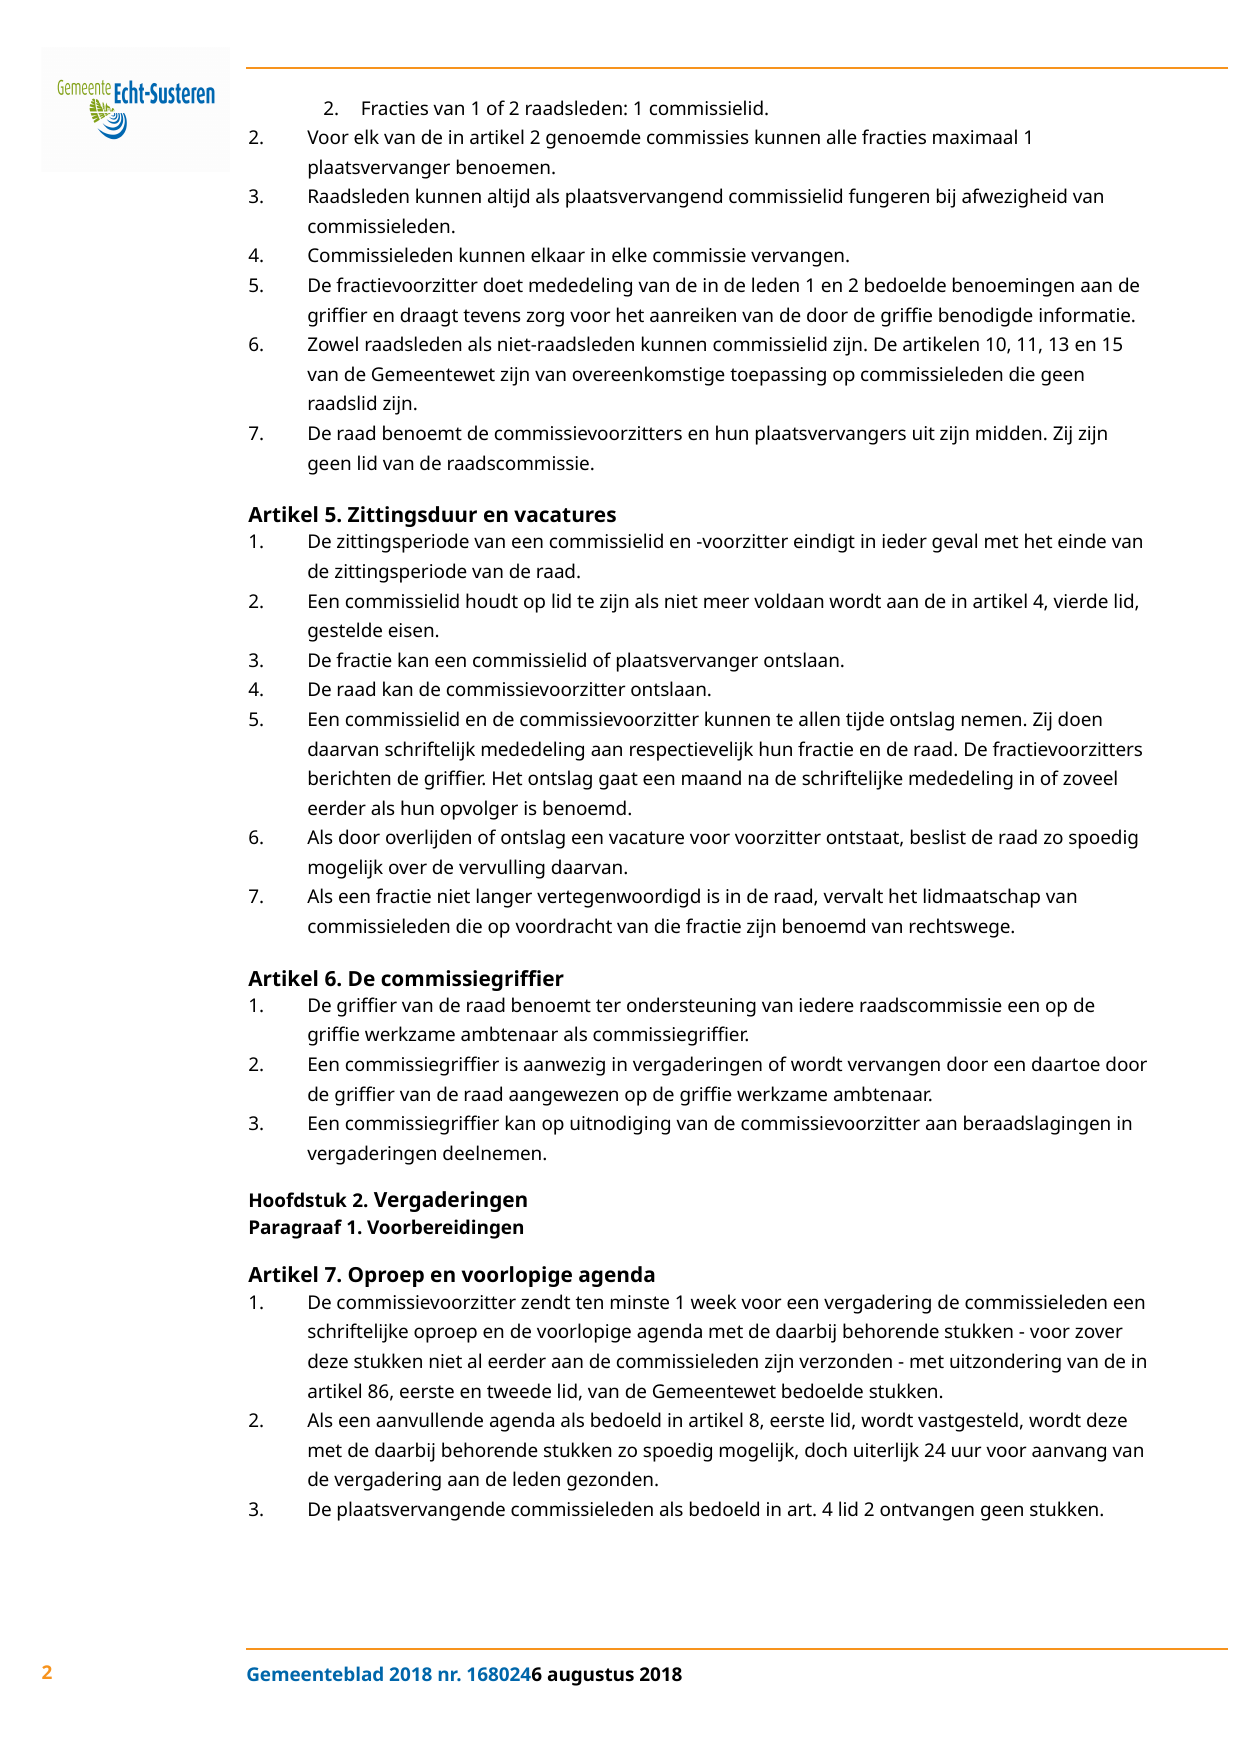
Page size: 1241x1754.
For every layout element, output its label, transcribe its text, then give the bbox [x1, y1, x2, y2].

text Artikel 6. De commissiegriffier [248, 964, 1152, 992]
list Raadsleden kunnen altijd als plaatsvervangend commissielid fungeren bij afwezigheid van commissieleden. [248, 183, 1152, 239]
list De raad kan de commissievoorzitter ontslaan. [248, 677, 1152, 702]
list Als een fractie niet langer vertegenwoordigd is in de raad, vervalt het lidmaatschap van commissieleden die op voordracht van die fractie zijn benoemd van rechtswege. [248, 884, 1152, 939]
text Artikel 7. Oproep en voorlopige agenda [248, 1261, 1152, 1289]
list Commissieleden kunnen elkaar in elke commissie vervangen. [248, 243, 1152, 268]
list De griffier van de raad benoemt ter ondersteuning van iedere raadscommissie een op de griffie werkzame ambtenaar als commissiegriffier. [248, 992, 1152, 1047]
list De plaatsvervangende commissieleden als bedoeld in art. 4 lid 2 ontvangen geen stukken. [248, 1496, 1152, 1522]
list De raad benoemt de commissievoorzitters en hun plaatsvervangers uit zijn midden. Zij zijn geen lid van de raadscommissie. [248, 420, 1152, 476]
text Hoofdstuk 2. Vergaderingen [248, 1186, 1152, 1214]
list De zittingsperiode van een commissielid en -voorzitter eindigt in ieder geval met het einde van de zittingsperiode van de raad. [248, 529, 1152, 584]
list De commissievoorzitter zendt ten minste 1 week voor een vergadering de commissieleden een schriftelijke oproep en de voorlopige agenda met de daarbij behorende stukken - voor zover deze stukken niet al eerder aan de commissieleden zijn verzonden - met uitzondering van de in artikel 86, eerste en tweede lid, van de Gemeentewet bedoelde stukken. [248, 1289, 1152, 1403]
list Een commissiegriffier kan op uitnodiging van de commissievoorzitter aan beraadslagingen in vergaderingen deelnemen. [248, 1110, 1152, 1166]
list De fractie kan een commissielid of plaatsvervanger ontslaan. [248, 647, 1152, 673]
list Voor elk van de in artikel 2 genoemde commissies kunnen alle fracties maximaal 1 plaatsvervanger benoemen. [248, 124, 1152, 180]
list Als een aanvullende agenda als bedoeld in artikel 8, eerste lid, wordt vastgesteld, wordt deze met de daarbij behorende stukken zo spoedig mogelijk, doch uiterlijk 24 uur voor aanvang van de vergadering aan de leden gezonden. [248, 1407, 1152, 1492]
text Paragraaf 1. Voorbereidingen [248, 1214, 1152, 1240]
list Zowel raadsleden als niet-raadsleden kunnen commissielid zijn. De artikelen 10, 11, 13 en 15 van de Gemeentewet zijn van overeenkomstige toepassing op commissieleden die geen raadslid zijn. [248, 331, 1152, 416]
list Een commissiegriffier is aanwezig in vergaderingen of wordt vervangen door een daartoe door de griffier van de raad aangewezen op de griffie werkzame ambtenaar. [248, 1051, 1152, 1107]
picture [41, 47, 231, 172]
text Artikel 5. Zittingsduur en vacatures [248, 500, 1152, 529]
list Als door overlijden of ontslag een vacature voor voorzitter ontstaat, beslist de raad zo spoedig mogelijk over de vervulling daarvan. [248, 824, 1152, 880]
list Fracties van 1 of 2 raadsleden: 1 commissielid. [323, 95, 1152, 121]
list Een commissielid en de commissievoorzitter kunnen te allen tijde ontslag nemen. Zij doen daarvan schriftelijk mededeling aan respectievelijk hun fractie en de raad. De fractievoorzitters berichten de griffier. Het ontslag gaat een maand na de schriftelijke mededeling in of zoveel eerder als hun opvolger is benoemd. [248, 706, 1152, 821]
list De fractievoorzitter doet mededeling van de in de leden 1 en 2 bedoelde benoemingen aan de griffier en draagt tevens zorg voor het aanreiken van de door de griffie benodigde informatie. [248, 272, 1152, 328]
list Een commissielid houdt op lid te zijn als niet meer voldaan wordt aan de in artikel 4, vierde lid, gestelde eisen. [248, 588, 1152, 643]
